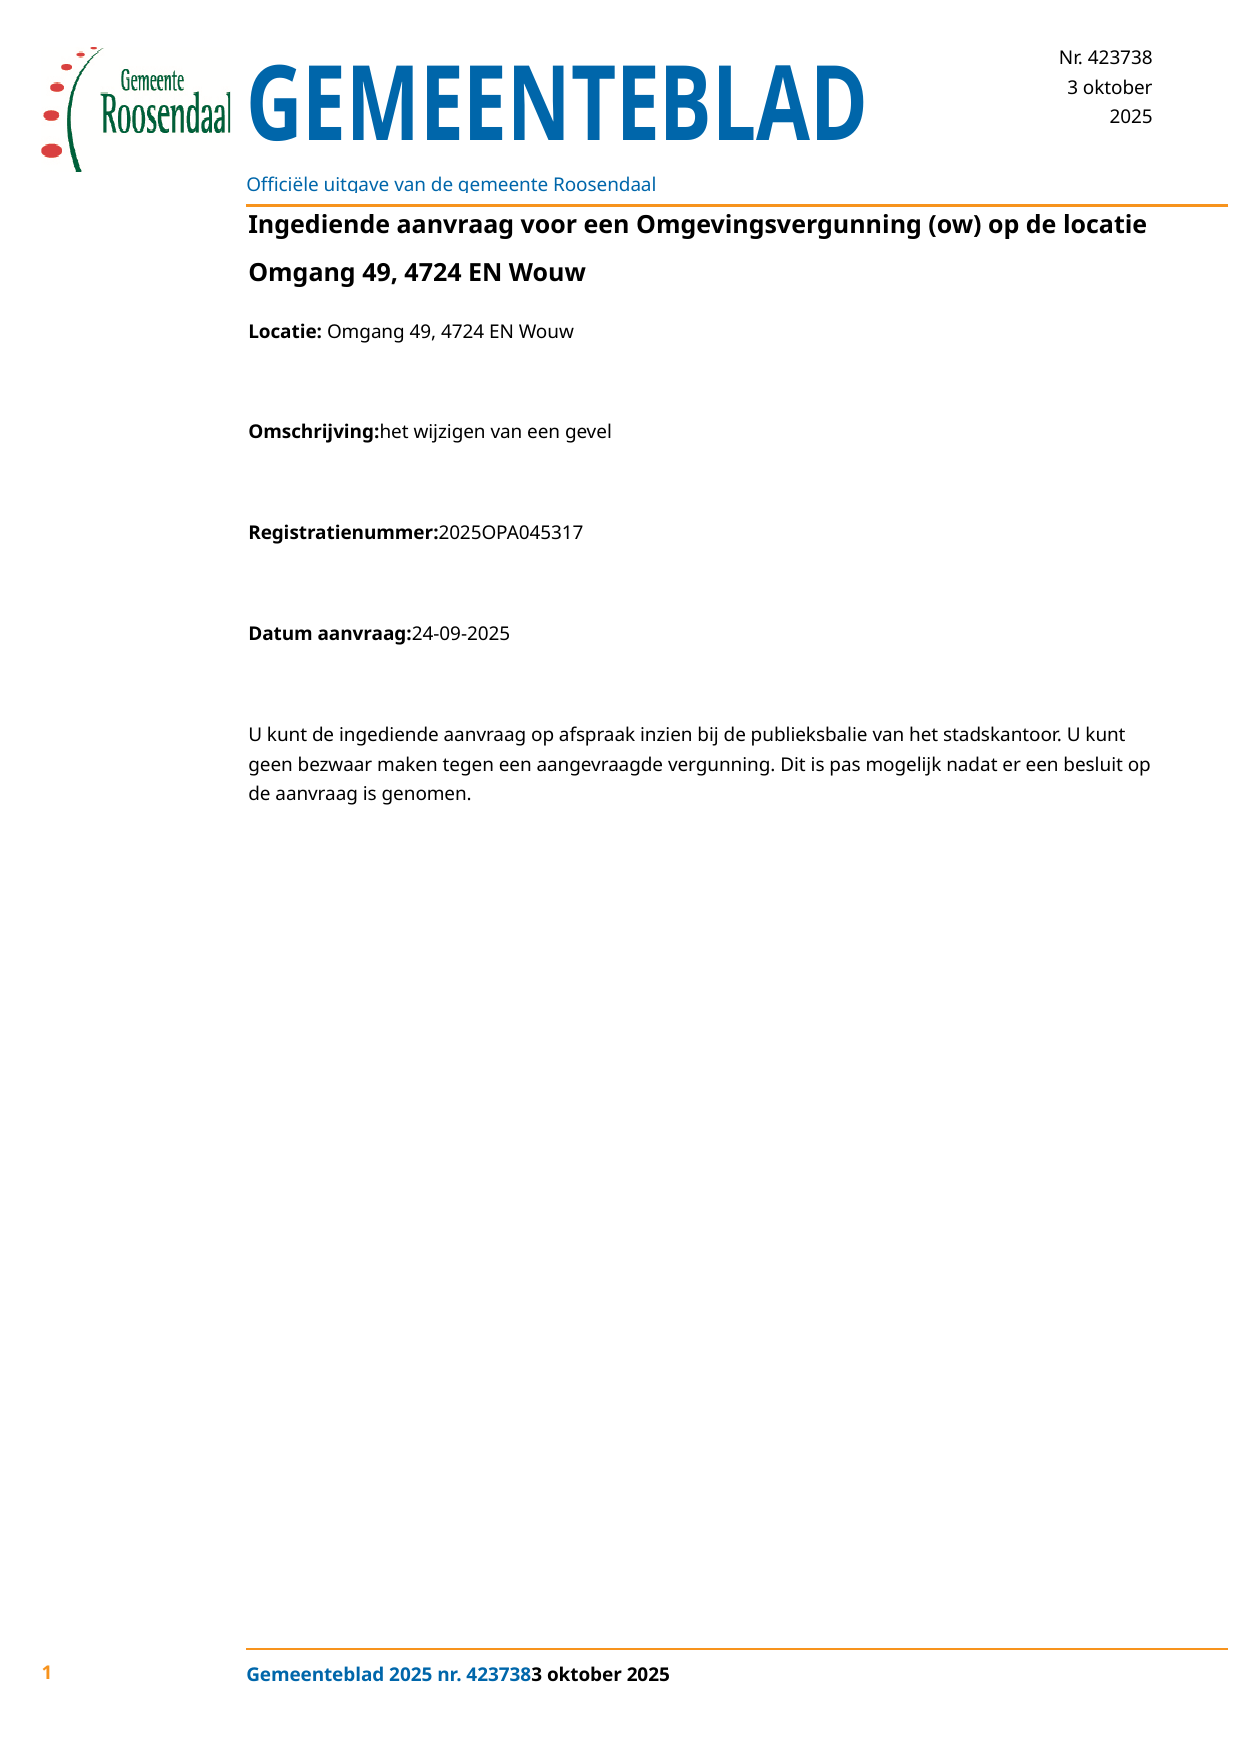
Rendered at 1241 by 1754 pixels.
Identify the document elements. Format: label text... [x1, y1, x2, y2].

text Omschrijving:het wijzigen van een gevel [248, 419, 1152, 444]
text Datum aanvraag:24-09-2025 [248, 620, 1152, 646]
text Locatie: Omgang 49, 4724 EN Wouw [248, 318, 1152, 344]
text U kunt de ingediende aanvraag op afspraak inzien bij de publieksbalie van het stadskantoor. U kunt geen bezwaar maken tegen een aangevraagde vergunning. Dit is pas mogelijk nadat er een besluit op de aanvraag is genomen. [248, 721, 1152, 806]
text Registratienummer:2025OPA045317 [248, 519, 1152, 545]
picture [41, 47, 231, 172]
text Ingediende aanvraag voor een Omgevingsvergunning (ow) op de locatie Omgang 49, 4724 EN Wouw [248, 207, 1152, 288]
